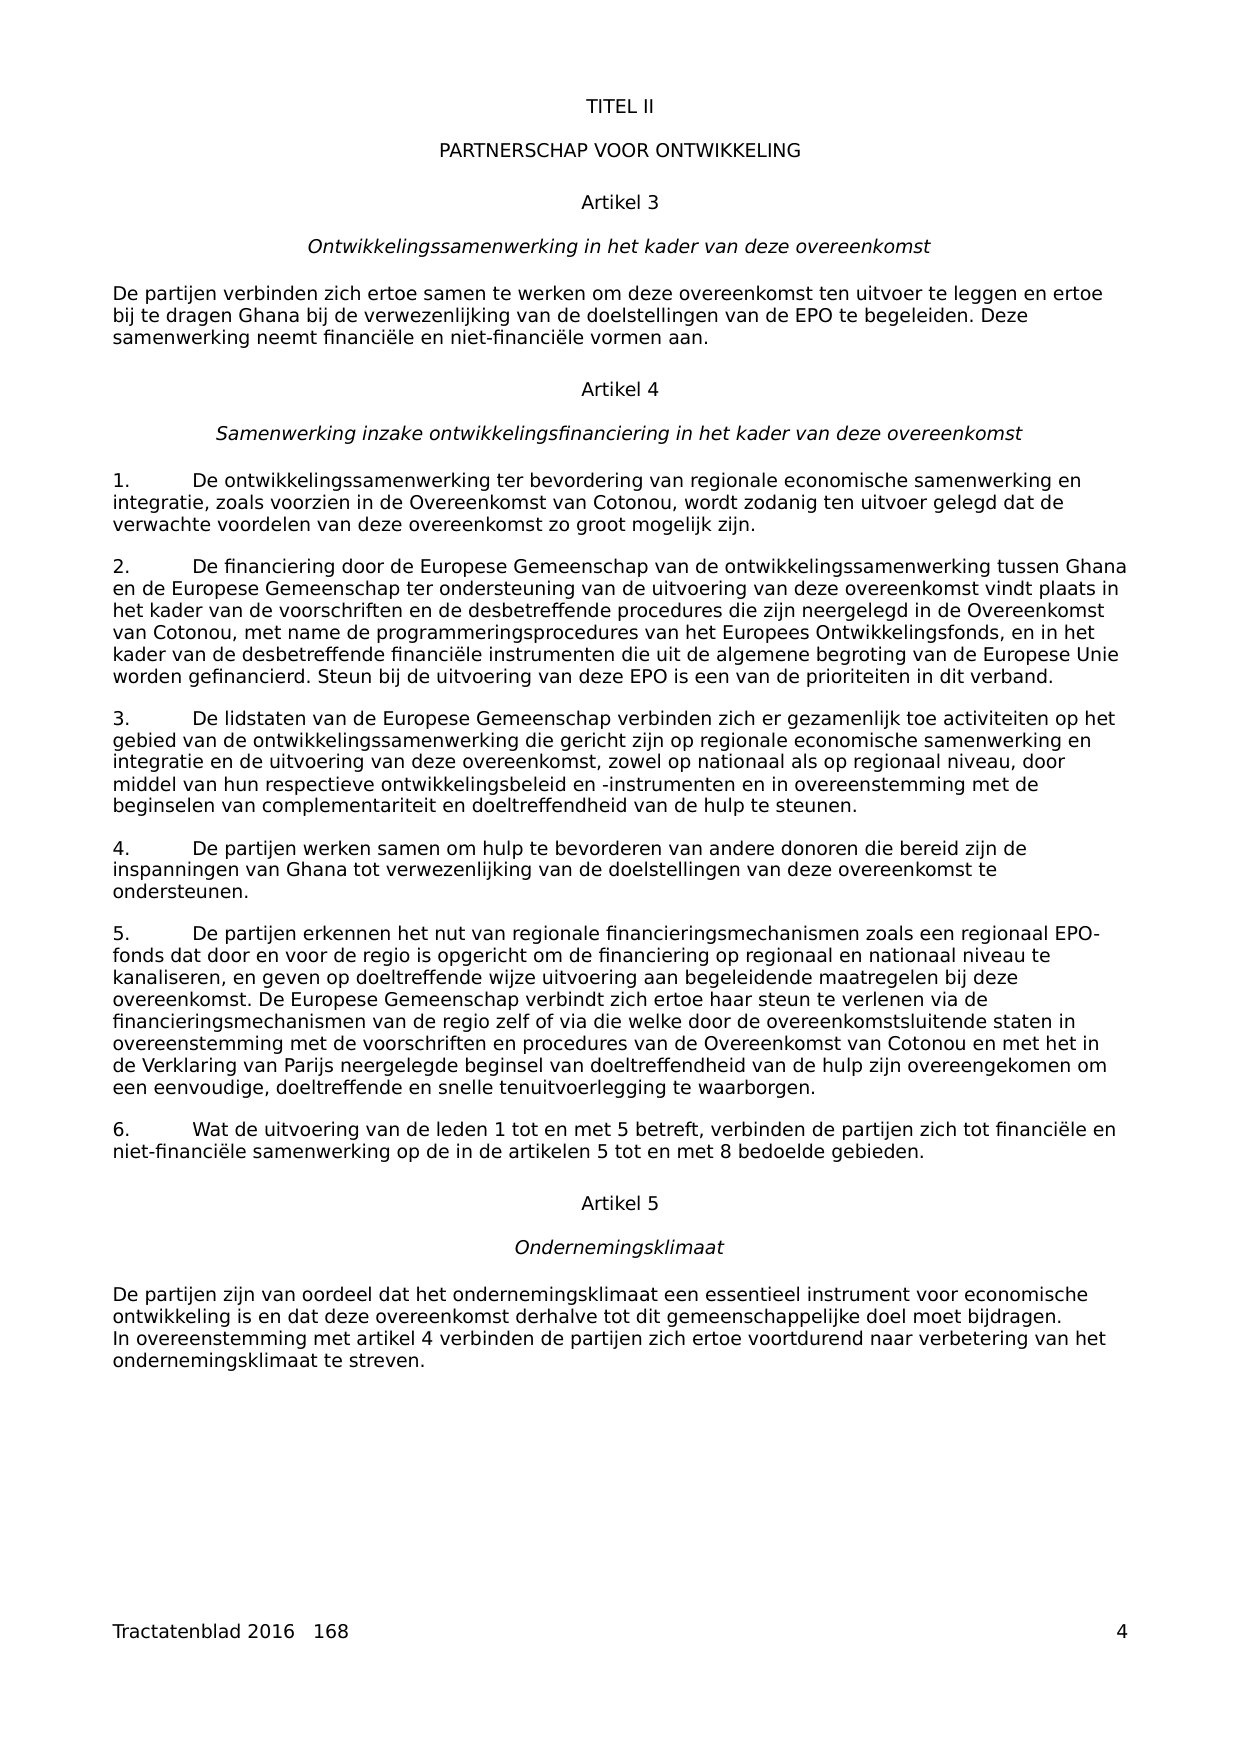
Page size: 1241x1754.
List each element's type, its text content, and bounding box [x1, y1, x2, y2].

subtitle Artikel 5 Ondernemingsklimaat [112, 1193, 1128, 1259]
text De partijen zijn van oordeel dat het ondernemingsklimaat een essentieel instrument voor economische ontwikkeling is en dat deze overeenkomst derhalve tot dit gemeenschappelijke doel moet bijdragen. [112, 1284, 1128, 1328]
text 1. De ontwikkelingssamenwerking ter bevordering van regionale economische samenwerking en integratie, zoals voorzien in de Overeenkomst van Cotonou, wordt zodanig ten uitvoer gelegd dat de verwachte voordelen van deze overeenkomst zo groot mogelijk zijn. [112, 470, 1128, 536]
subtitle TITEL II PARTNERSCHAP VOOR ONTWIKKELING [112, 96, 1128, 162]
subtitle Artikel 3 Ontwikkelingssamenwerking in het kader van deze overeenkomst [112, 192, 1128, 258]
text 6. Wat de uitvoering van de leden 1 tot en met 5 betreft, verbinden de partijen zich tot financiële en niet-financiële samenwerking op de in de artikelen 5 tot en met 8 bedoelde gebieden. [112, 1119, 1128, 1163]
text 4. De partijen werken samen om hulp te bevorderen van andere donoren die bereid zijn de inspanningen van Ghana tot verwezenlijking van de doelstellingen van deze overeenkomst te ondersteunen. [112, 837, 1128, 903]
subtitle Artikel 4 Samenwerking inzake ontwikkelingsfinanciering in het kader van deze overeenkomst [112, 379, 1128, 445]
text In overeenstemming met artikel 4 verbinden de partijen zich ertoe voortdurend naar verbetering van het ondernemingsklimaat te streven. [112, 1328, 1128, 1372]
text 3. De lidstaten van de Europese Gemeenschap verbinden zich er gezamenlijk toe activiteiten op het gebied van de ontwikkelingssamenwerking die gericht zijn op regionale economische samenwerking en integratie en de uitvoering van deze overeenkomst, zowel op nationaal als op regionaal niveau, door middel van hun respectieve ontwikkelingsbeleid en -instrumenten en in overeenstemming met de beginselen van complementariteit en doeltreffendheid van de hulp te steunen. [112, 707, 1128, 817]
text 2. De financiering door de Europese Gemeenschap van de ontwikkelingssamenwerking tussen Ghana en de Europese Gemeenschap ter ondersteuning van de uitvoering van deze overeenkomst vindt plaats in het kader van de voorschriften en de desbetreffende procedures die zijn neergelegd in de Overeenkomst van Cotonou, met name de programmeringsprocedures van het Europees Ontwikkelingsfonds, en in het kader van de desbetreffende financiële instrumenten die uit de algemene begroting van de Europese Unie worden gefinancierd. Steun bij de uitvoering van deze EPO is een van de prioriteiten in dit verband. [112, 556, 1128, 687]
text De partijen verbinden zich ertoe samen te werken om deze overeenkomst ten uitvoer te leggen en ertoe bij te dragen Ghana bij de verwezenlijking van de doelstellingen van de EPO te begeleiden. Deze samenwerking neemt financiële en niet-financiële vormen aan. [112, 283, 1128, 349]
text 5. De partijen erkennen het nut van regionale financieringsmechanismen zoals een regionaal EPO-fonds dat door en voor de regio is opgericht om de financiering op regionaal en nationaal niveau te kanaliseren, en geven op doeltreffende wijze uitvoering aan begeleidende maatregelen bij deze overeenkomst. De Europese Gemeenschap verbindt zich ertoe haar steun te verlenen via de financieringsmechanismen van de regio zelf of via die welke door de overeenkomstsluitende staten in overeenstemming met de voorschriften en procedures van de Overeenkomst van Cotonou en met het in de Verklaring van Parijs neergelegde beginsel van doeltreffendheid van de hulp zijn overeengekomen om een eenvoudige, doeltreffende en snelle tenuitvoerlegging te waarborgen. [112, 923, 1128, 1099]
